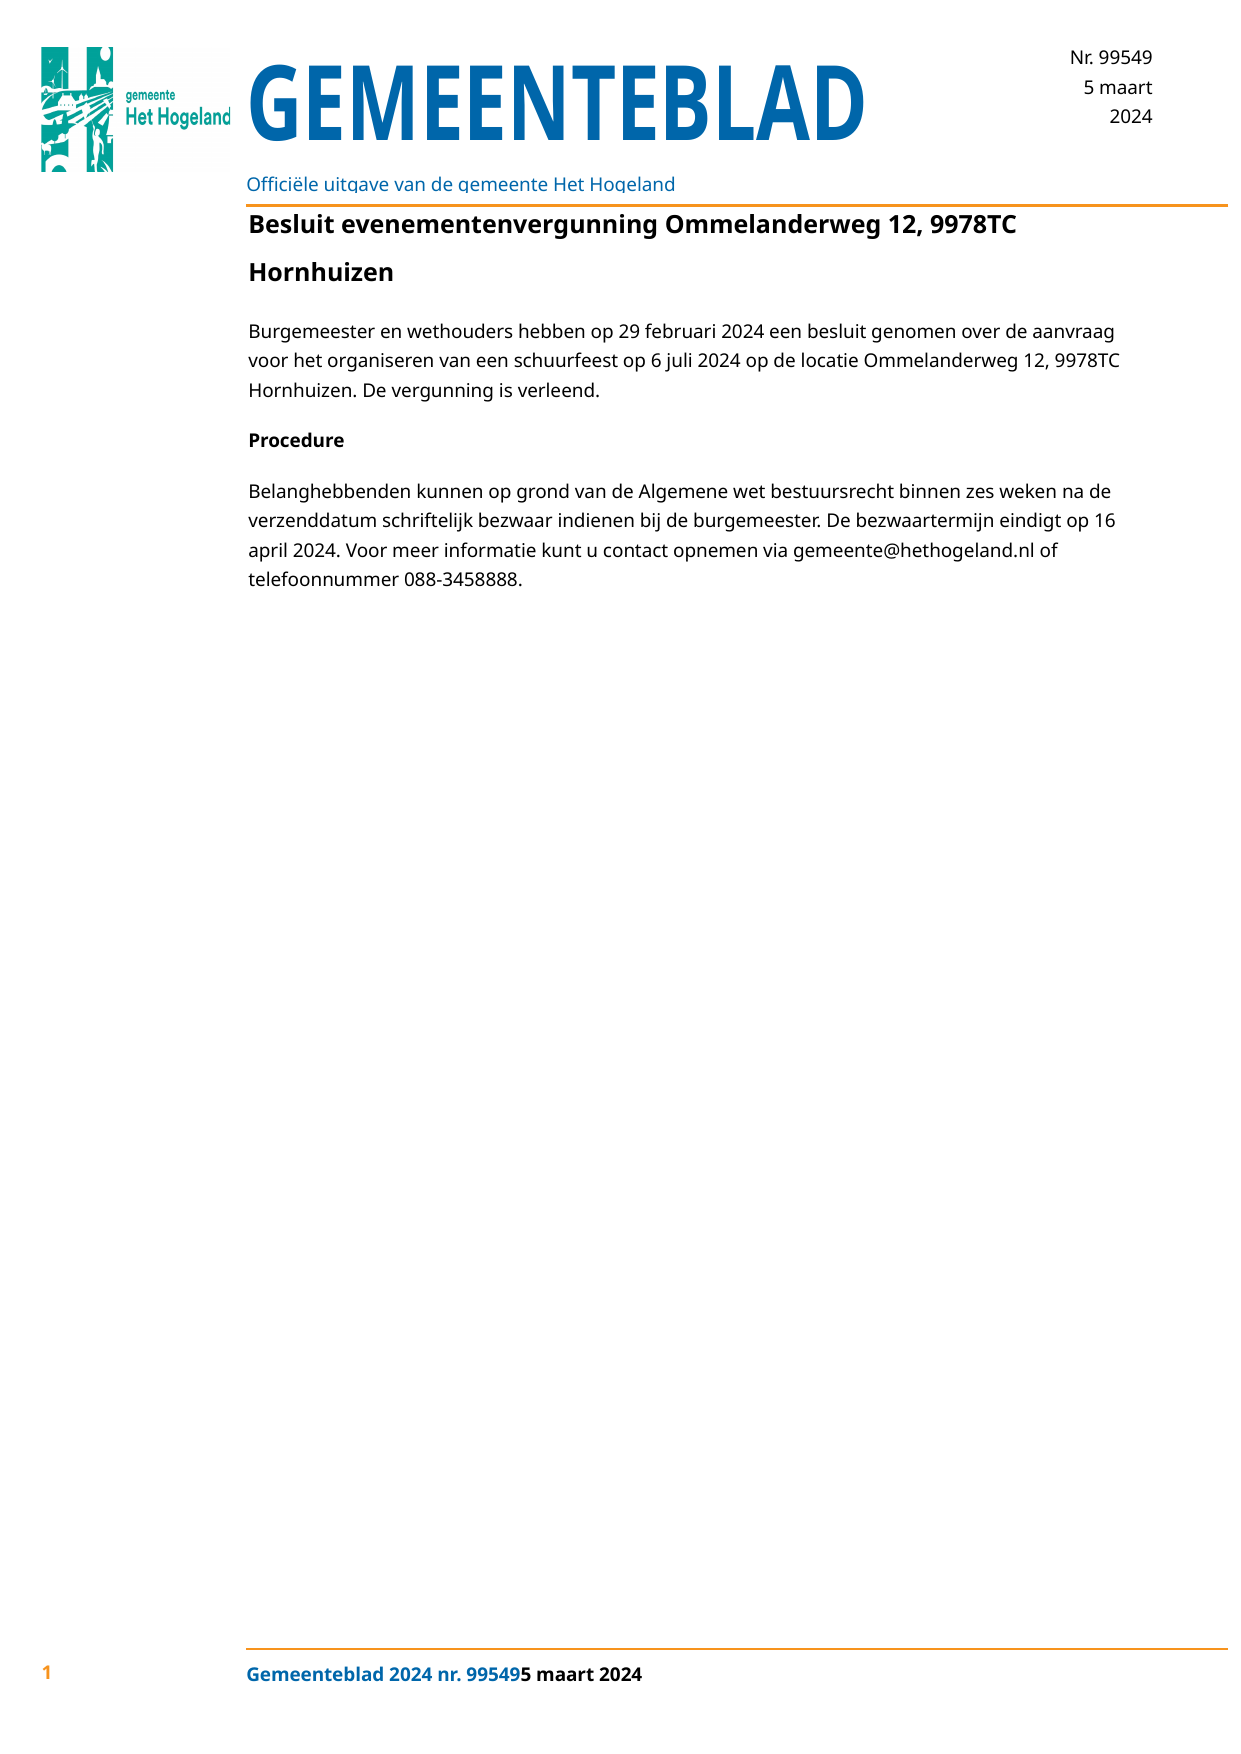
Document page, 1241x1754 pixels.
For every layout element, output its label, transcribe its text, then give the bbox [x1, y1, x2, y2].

text Belanghebbenden kunnen op grond van de Algemene wet bestuursrecht binnen zes weken na de verzenddatum schriftelijk bezwaar indienen bij de burgemeester. De bezwaartermijn eindigt op 16 april 2024. Voor meer informatie kunt u contact opnemen via gemeente@hethogeland.nl of telefoonnummer 088-3458888. [248, 478, 1152, 592]
text Procedure [248, 427, 1152, 453]
text Burgemeester en wethouders hebben op 29 februari 2024 een besluit genomen over de aanvraag voor het organiseren van een schuurfeest op 6 juli 2024 op de locatie Ommelanderweg 12, 9978TC Hornhuizen. De vergunning is verleend. [248, 318, 1152, 403]
text Besluit evenementenvergunning Ommelanderweg 12, 9978TC Hornhuizen [248, 207, 1152, 288]
picture [41, 47, 231, 172]
